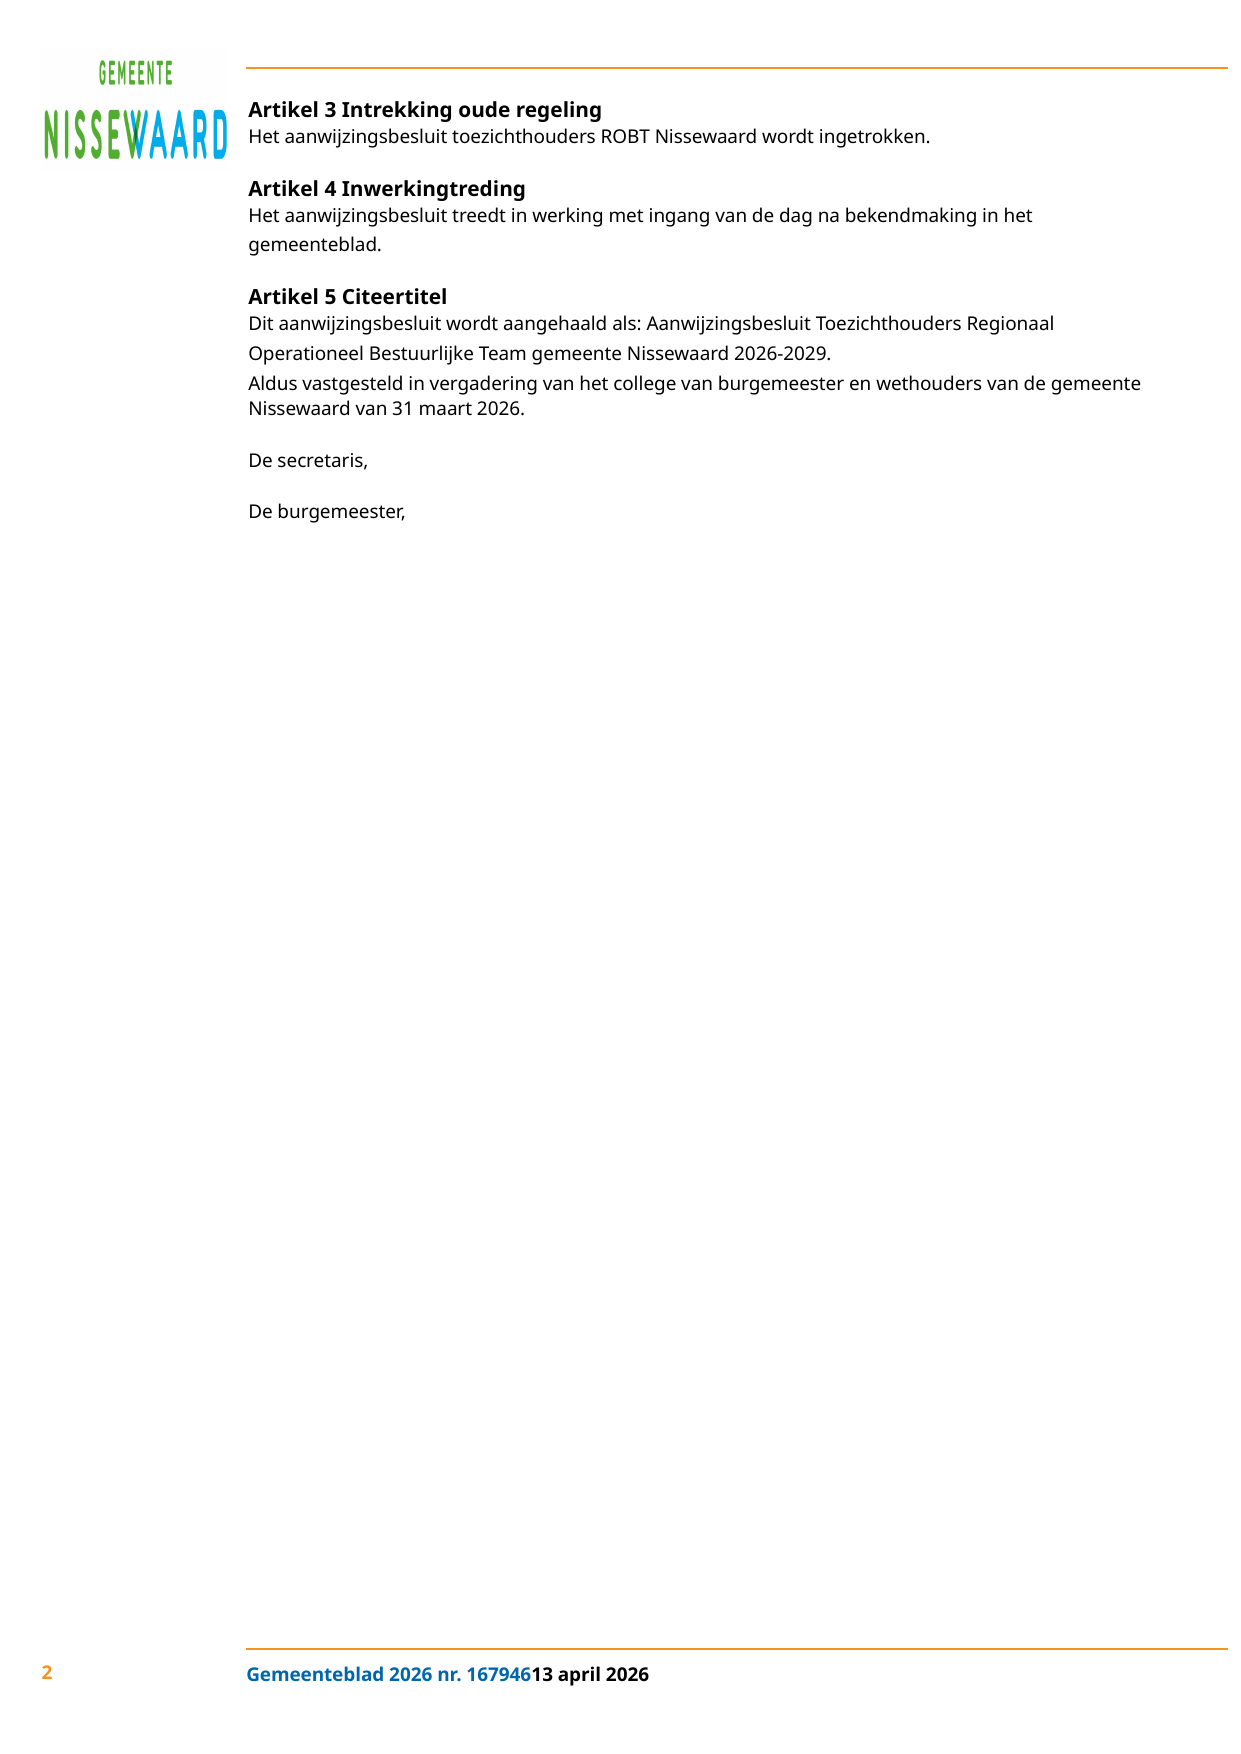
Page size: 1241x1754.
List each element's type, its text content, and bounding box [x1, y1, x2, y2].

text Het aanwijzingsbesluit toezichthouders ROBT Nissewaard wordt ingetrokken. [248, 123, 1152, 149]
picture [41, 47, 231, 172]
text Artikel 5 Citeertitel [248, 282, 1152, 311]
text De burgemeester, [248, 498, 1152, 524]
text Het aanwijzingsbesluit treedt in werking met ingang van de dag na bekendmaking in het gemeenteblad. [248, 202, 1152, 257]
text De secretaris, [248, 447, 1152, 473]
text Aldus vastgesteld in vergadering van het college van burgemeester en wethouders van de gemeente Nissewaard van 31 maart 2026. [248, 370, 1152, 421]
text Dit aanwijzingsbesluit wordt aangehaald als: Aanwijzingsbesluit Toezichthouders Regionaal Operationeel Bestuurlijke Team gemeente Nissewaard 2026-2029. [248, 311, 1152, 366]
text Artikel 4 Inwerkingtreding [248, 174, 1152, 202]
text Artikel 3 Intrekking oude regeling [248, 95, 1152, 123]
